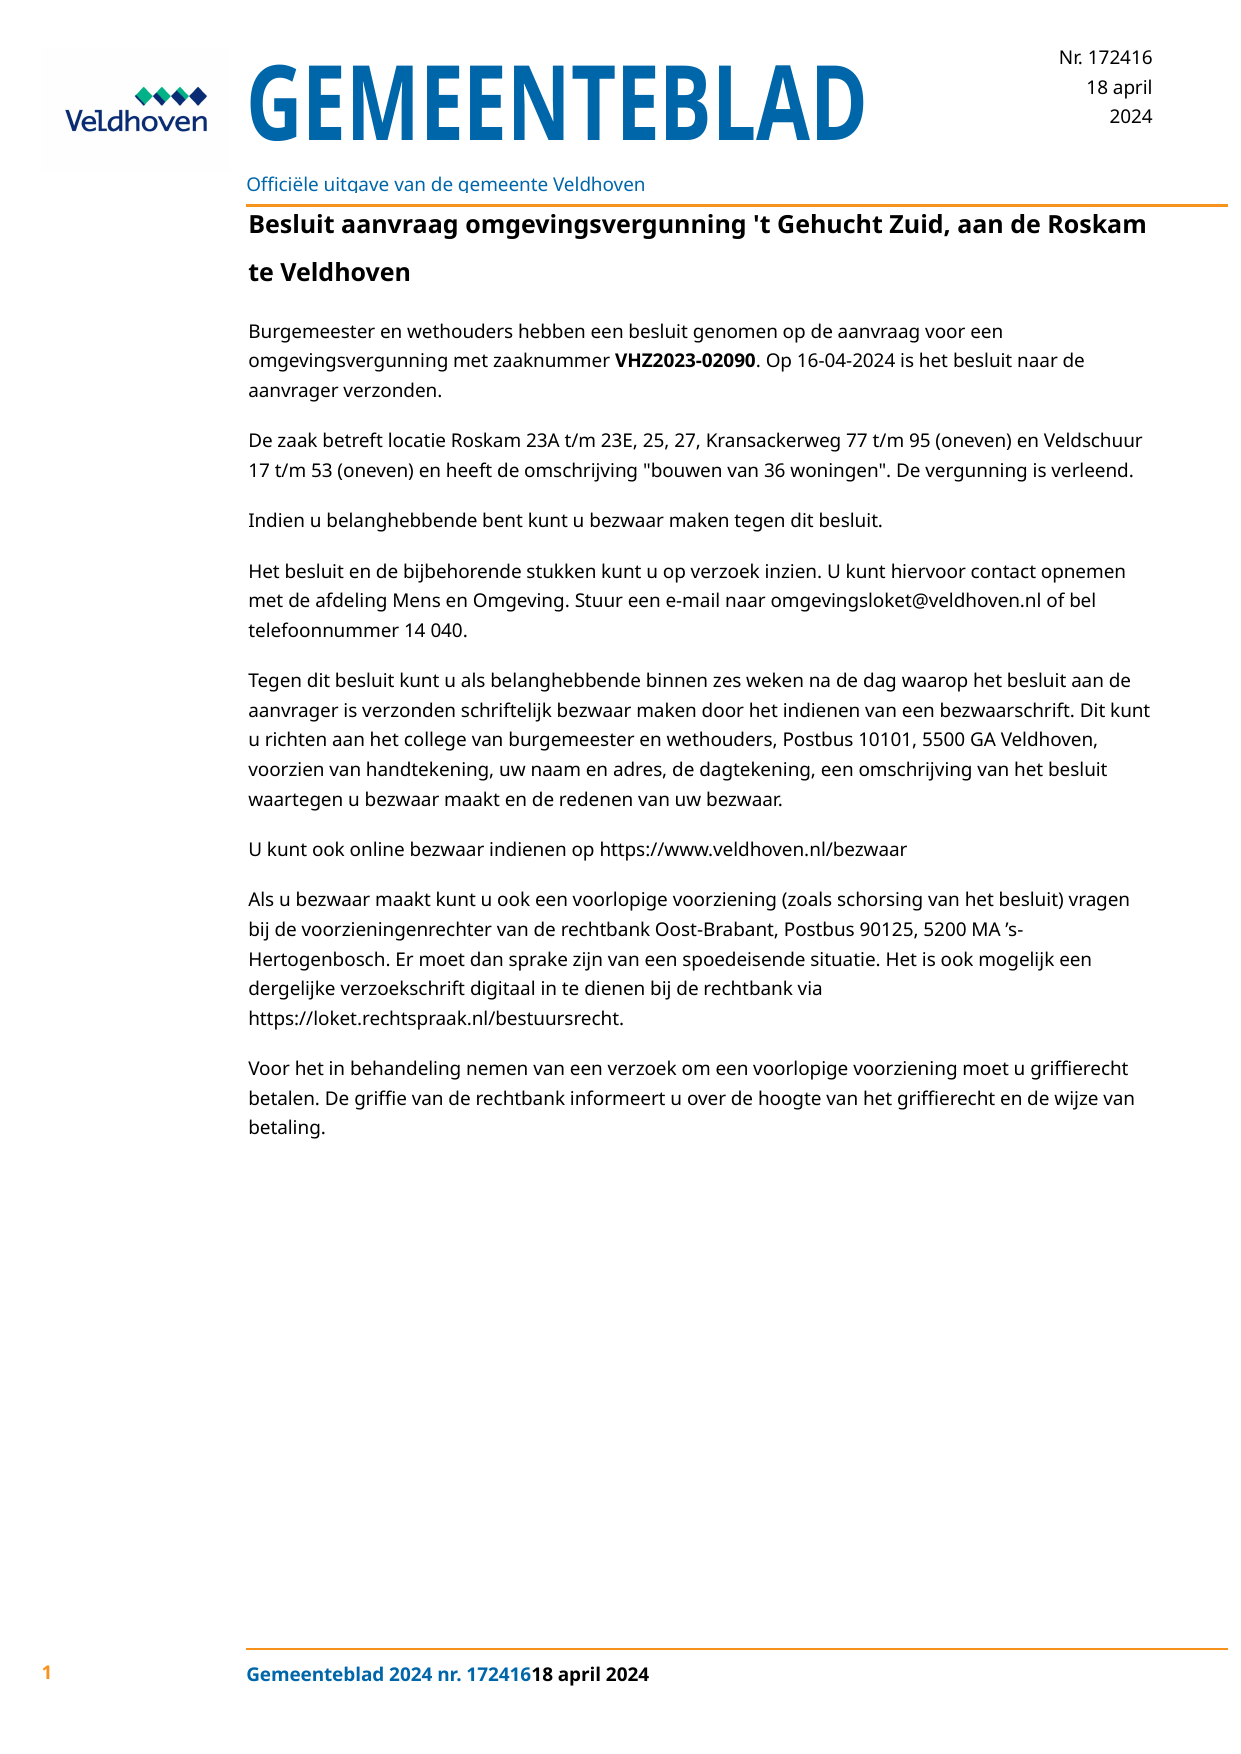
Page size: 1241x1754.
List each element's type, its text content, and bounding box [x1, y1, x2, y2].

text U kunt ook online bezwaar indienen op https://www.veldhoven.nl/bezwaar [248, 836, 1152, 862]
text Voor het in behandeling nemen van een verzoek om een voorlopige voorziening moet u griffierecht betalen. De griffie van de rechtbank informeert u over de hoogte van het griffierecht en de wijze van betaling. [248, 1055, 1152, 1140]
text Tegen dit besluit kunt u als belanghebbende binnen zes weken na de dag waarop het besluit aan de aanvrager is verzonden schriftelijk bezwaar maken door het indienen van een bezwaarschrift. Dit kunt u richten aan het college van burgemeester en wethouders, Postbus 10101, 5500 GA Veldhoven, voorzien van handtekening, uw naam en adres, de dagtekening, een omschrijving van het besluit waartegen u bezwaar maakt en de redenen van uw bezwaar. [248, 667, 1152, 812]
text Besluit aanvraag omgevingsvergunning 't Gehucht Zuid, aan de Roskam te Veldhoven [248, 207, 1152, 288]
text Het besluit en de bijbehorende stukken kunt u op verzoek inzien. U kunt hiervoor contact opnemen met de afdeling Mens en Omgeving. Stuur een e-mail naar omgevingsloket@veldhoven.nl of bel telefoonnummer 14 040. [248, 558, 1152, 643]
text Als u bezwaar maakt kunt u ook een voorlopige voorziening (zoals schorsing van het besluit) vragen bij de voorzieningenrechter van de rechtbank Oost-Brabant, Postbus 90125, 5200 MA ’s-Hertogenbosch. Er moet dan sprake zijn van een spoedeisende situatie. Het is ook mogelijk een dergelijke verzoekschrift digitaal in te dienen bij de rechtbank via https://loket.rechtspraak.nl/bestuursrecht. [248, 887, 1152, 1031]
text De zaak betreft locatie Roskam 23A t/m 23E, 25, 27, Kransackerweg 77 t/m 95 (oneven) en Veldschuur 17 t/m 53 (oneven) en heeft de omschrijving "bouwen van 36 woningen". De vergunning is verleend. [248, 427, 1152, 483]
picture [41, 47, 231, 172]
text Indien u belanghebbende bent kunt u bezwaar maken tegen dit besluit. [248, 507, 1152, 533]
text Burgemeester en wethouders hebben een besluit genomen op de aanvraag voor een omgevingsvergunning met zaaknummer VHZ2023-02090. Op 16-04-2024 is het besluit naar de aanvrager verzonden. [248, 318, 1152, 403]
